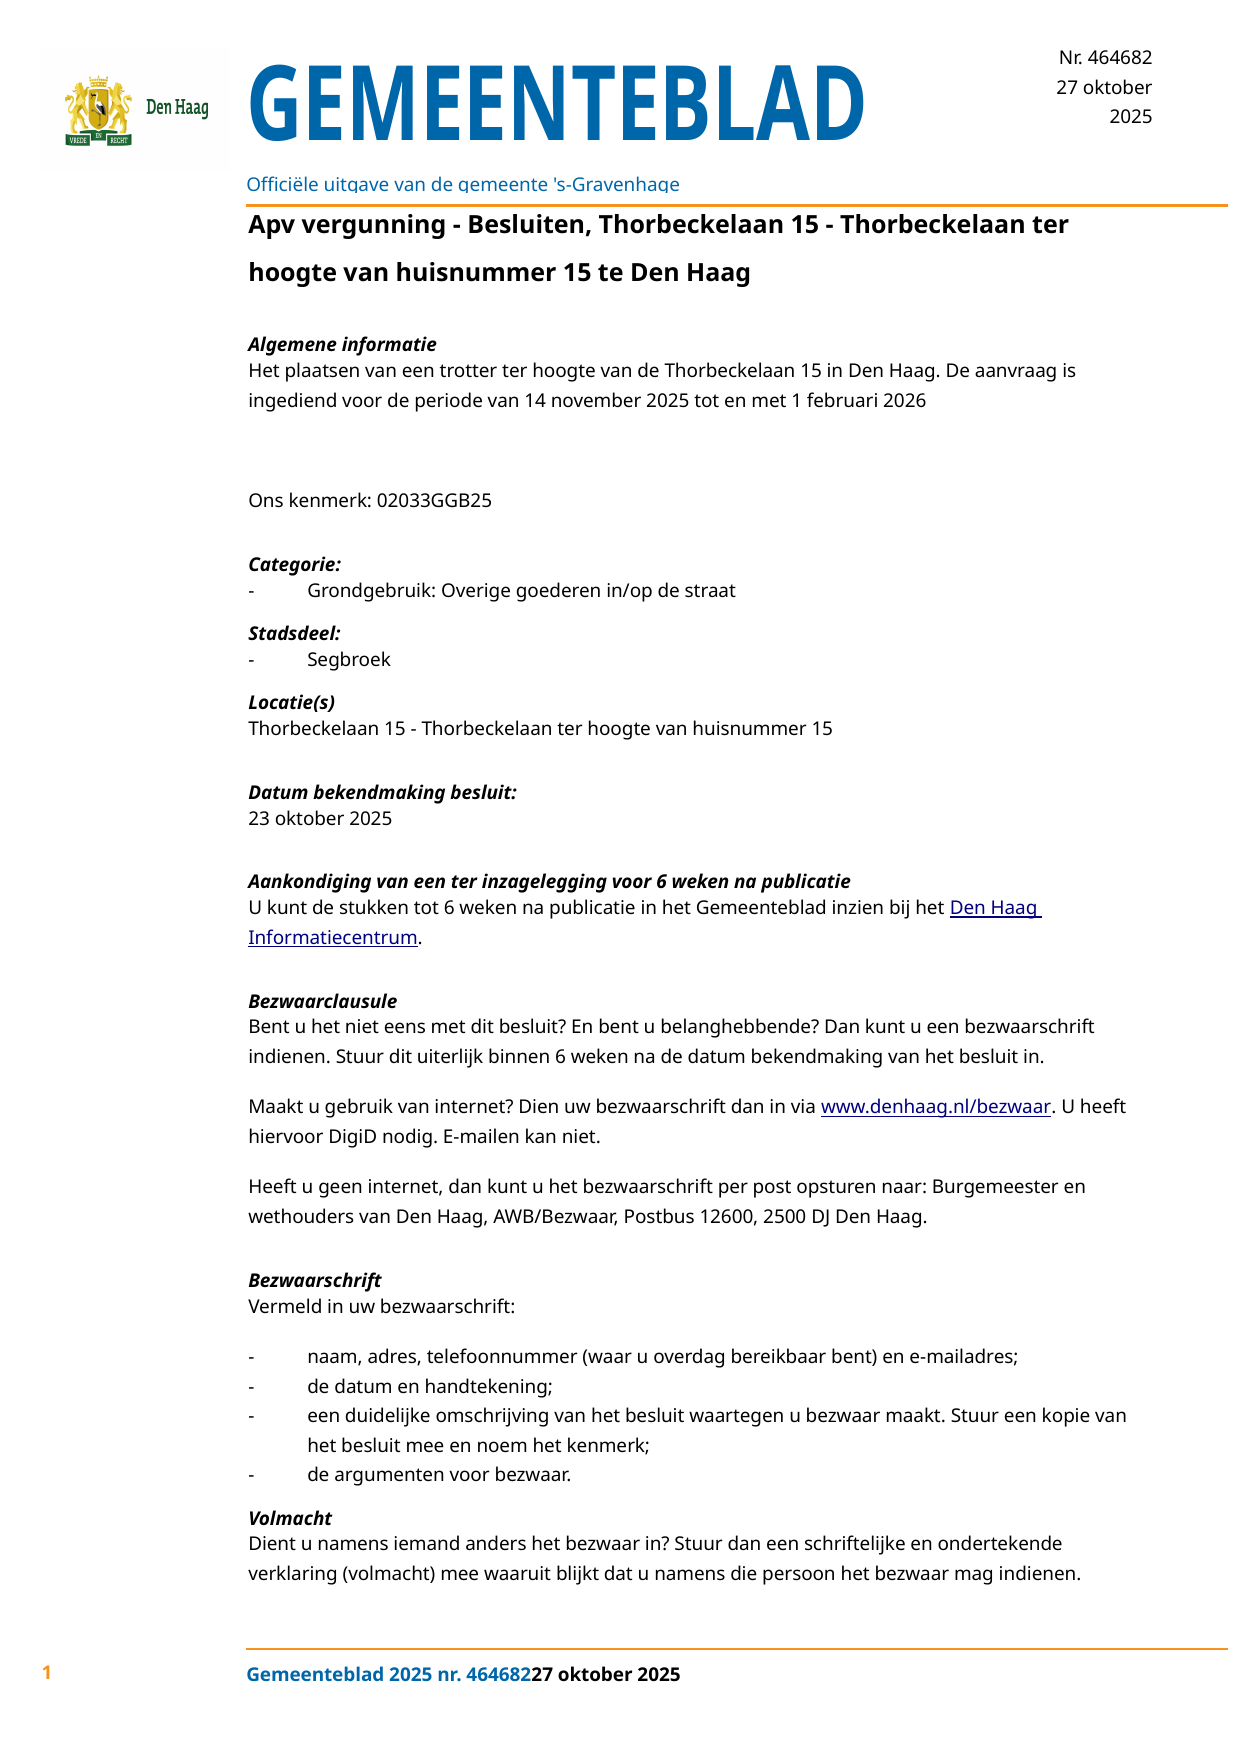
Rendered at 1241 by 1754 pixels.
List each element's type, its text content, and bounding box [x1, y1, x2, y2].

text Categorie: [248, 552, 1152, 577]
list Segbroek [248, 646, 1152, 672]
text Bezwaarclausule [248, 988, 1152, 1014]
text Locatie(s) [248, 689, 1152, 715]
text Ons kenmerk: 02033GGB25 [248, 488, 1152, 513]
text Heeft u geen internet, dan kunt u het bezwaarschrift per post opsturen naar: Burgemeester en wethouders van Den Haag, AWB/Bezwaar, Postbus 12600, 2500 DJ Den Haag. [248, 1174, 1152, 1229]
text Thorbeckelaan 15 - Thorbeckelaan ter hoogte van huisnummer 15 [248, 715, 1152, 741]
text Datum bekendmaking besluit: [248, 779, 1152, 805]
text U kunt de stukken tot 6 weken na publicatie in het Gemeenteblad inzien bij het Den Haag Informatiecentrum. [248, 894, 1152, 950]
text 23 oktober 2025 [248, 805, 1152, 830]
list de datum en handtekening; [248, 1373, 1152, 1399]
text Dient u namens iemand anders het bezwaar in? Stuur dan een schriftelijke en ondertekende verklaring (volmacht) mee waaruit blijkt dat u namens die persoon het bezwaar mag indienen. [248, 1531, 1152, 1586]
text Bent u het niet eens met dit besluit? En bent u belanghebbende? Dan kunt u een bezwaarschrift indienen. Stuur dit uiterlijk binnen 6 weken na de datum bekendmaking van het besluit in. [248, 1014, 1152, 1069]
text Aankondiging van een ter inzagelegging voor 6 weken na publicatie [248, 869, 1152, 894]
list de argumenten voor bezwaar. [248, 1462, 1152, 1487]
text Apv vergunning - Besluiten, Thorbeckelaan 15 - Thorbeckelaan ter hoogte van huisnummer 15 te Den Haag [248, 207, 1152, 288]
text Bezwaarschrift [248, 1267, 1152, 1293]
text Vermeld in uw bezwaarschrift: [248, 1293, 1152, 1319]
list naam, adres, telefoonnummer (waar u overdag bereikbaar bent) en e-mailadres; [248, 1343, 1152, 1369]
text Stadsdeel: [248, 620, 1152, 646]
list Grondgebruik: Overige goederen in/op de straat [248, 577, 1152, 603]
text Volmacht [248, 1505, 1152, 1531]
text Maakt u gebruik van internet? Dien uw bezwaarschrift dan in via www.denhaag.nl/bezwaar. U heeft hiervoor DigiD nodig. E-mailen kan niet. [248, 1094, 1152, 1149]
text Het plaatsen van een trotter ter hoogte van de Thorbeckelaan 15 in Den Haag. De aanvraag is ingediend voor de periode van 14 november 2025 tot en met 1 februari 2026 [248, 357, 1152, 412]
list een duidelijke omschrijving van het besluit waartegen u bezwaar maakt. Stuur een kopie van het besluit mee en noem het kenmerk; [248, 1402, 1152, 1458]
text Algemene informatie [248, 331, 1152, 357]
picture [41, 47, 231, 172]
